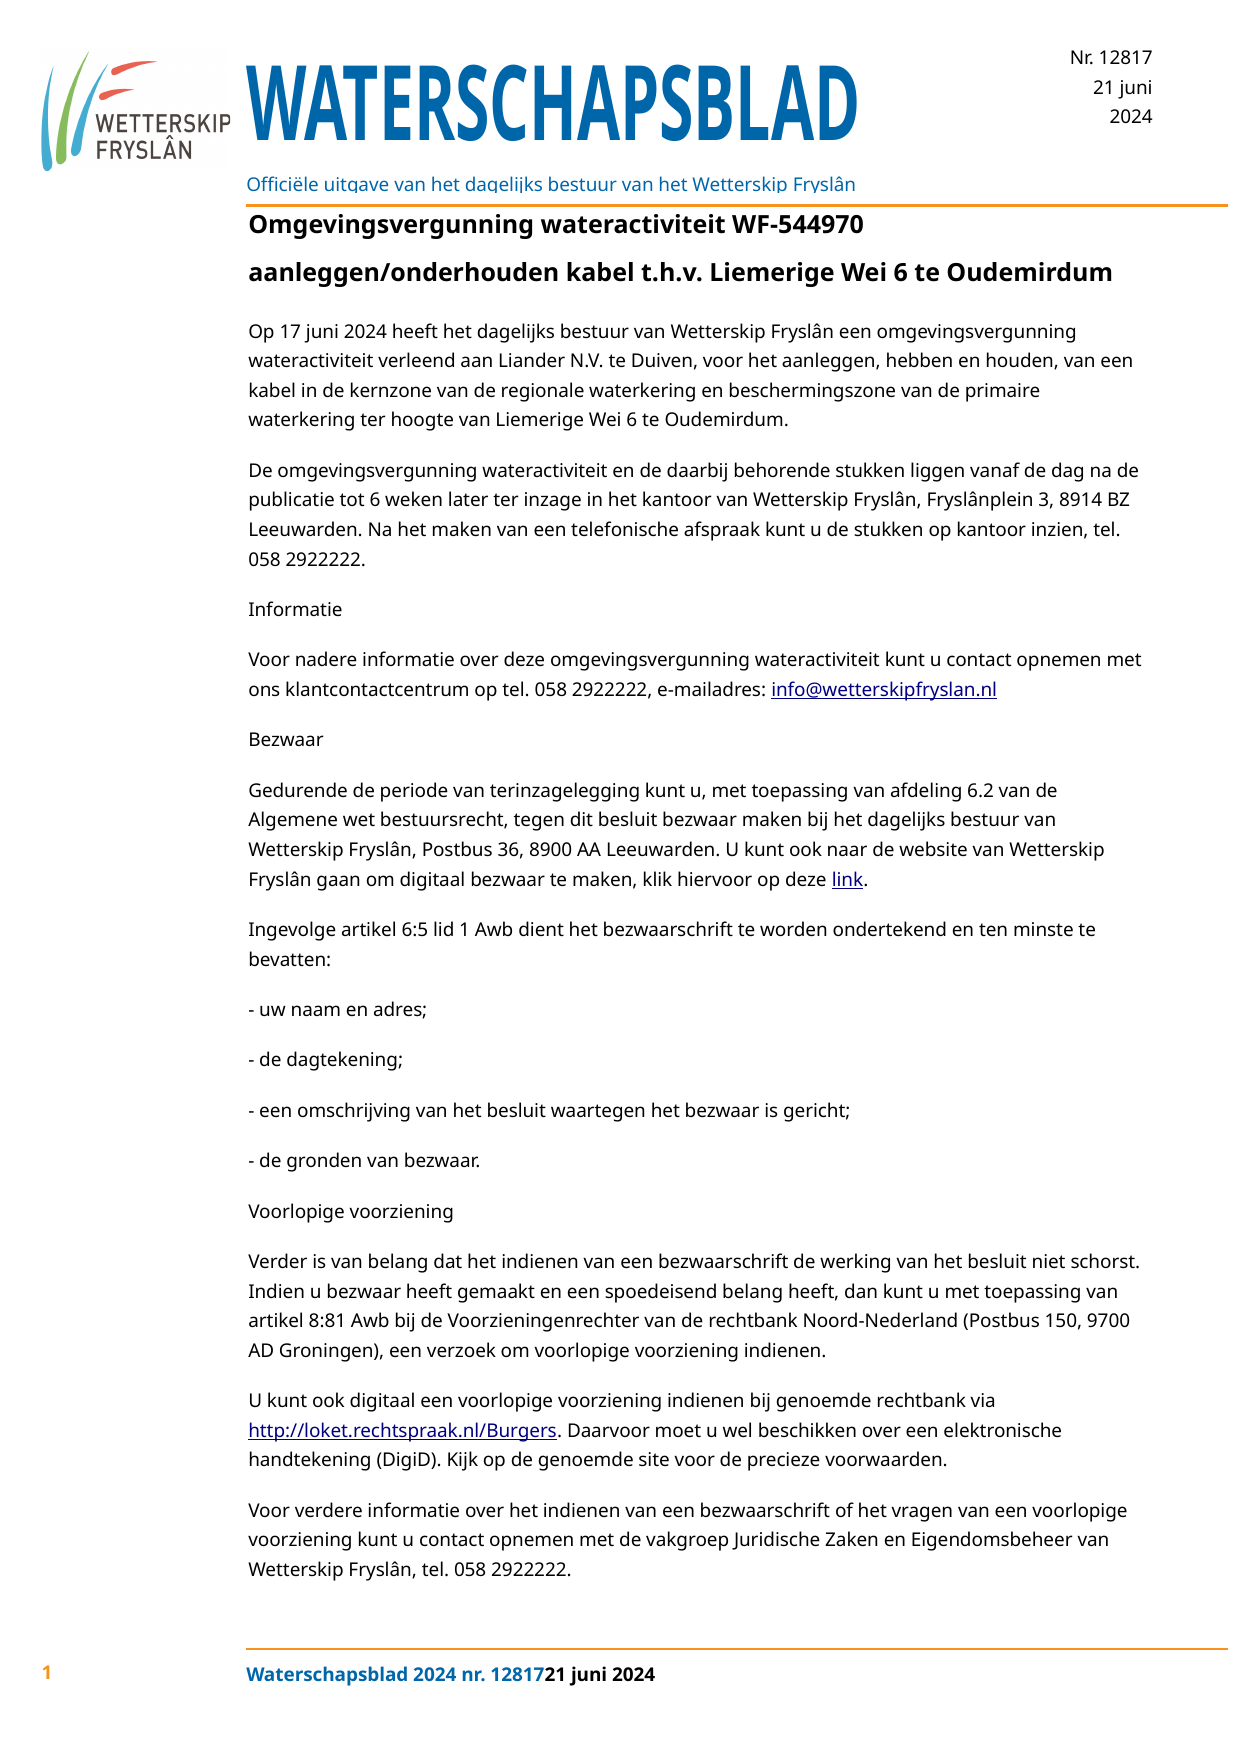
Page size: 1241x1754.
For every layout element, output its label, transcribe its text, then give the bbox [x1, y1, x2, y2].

text Voor verdere informatie over het indienen van een bezwaarschrift of het vragen van een voorlopige voorziening kunt u contact opnemen met de vakgroep Juridische Zaken en Eigendomsbeheer van Wetterskip Fryslân, tel. 058 2922222. [248, 1497, 1152, 1582]
picture [41, 47, 231, 172]
text - een omschrijving van het besluit waartegen het bezwaar is gericht; [248, 1097, 1152, 1123]
text Gedurende de periode van terinzagelegging kunt u, met toepassing van afdeling 6.2 van de Algemene wet bestuursrecht, tegen dit besluit bezwaar maken bij het dagelijks bestuur van Wetterskip Fryslân, Postbus 36, 8900 AA Leeuwarden. U kunt ook naar de website van Wetterskip Fryslân gaan om digitaal bezwaar te maken, klik hiervoor op deze link. [248, 777, 1152, 892]
text Voor nadere informatie over deze omgevingsvergunning wateractiviteit kunt u contact opnemen met ons klantcontactcentrum op tel. 058 2922222, e-mailadres: info@wetterskipfryslan.nl [248, 647, 1152, 702]
text De omgevingsvergunning wateractiviteit en de daarbij behorende stukken liggen vanaf de dag na de publicatie tot 6 weken later ter inzage in het kantoor van Wetterskip Fryslân, Fryslânplein 3, 8914 BZ Leeuwarden. Na het maken van een telefonische afspraak kunt u de stukken op kantoor inzien, tel. 058 2922222. [248, 457, 1152, 572]
text - de gronden van bezwaar. [248, 1147, 1152, 1173]
text U kunt ook digitaal een voorlopige voorziening indienen bij genoemde rechtbank via http://loket.rechtspraak.nl/Burgers. Daarvoor moet u wel beschikken over een elektronische handtekening (DigiD). Kijk op de genoemde site voor de precieze voorwaarden. [248, 1387, 1152, 1472]
text Op 17 juni 2024 heeft het dagelijks bestuur van Wetterskip Fryslân een omgevingsvergunning wateractiviteit verleend aan Liander N.V. te Duiven, voor het aanleggen, hebben en houden, van een kabel in de kernzone van de regionale waterkering en beschermingszone van de primaire waterkering ter hoogte van Liemerige Wei 6 te Oudemirdum. [248, 318, 1152, 432]
text Ingevolge artikel 6:5 lid 1 Awb dient het bezwaarschrift te worden ondertekend en ten minste te bevatten: [248, 916, 1152, 972]
text Verder is van belang dat het indienen van een bezwaarschrift de werking van het besluit niet schorst. Indien u bezwaar heeft gemaakt en een spoedeisend belang heeft, dan kunt u met toepassing van artikel 8:81 Awb bij de Voorzieningenrechter van de rechtbank Noord-Nederland (Postbus 150, 9700 AD Groningen), een verzoek om voorlopige voorziening indienen. [248, 1248, 1152, 1363]
text Bezwaar [248, 727, 1152, 752]
text Omgevingsvergunning wateractiviteit WF-544970 aanleggen/onderhouden kabel t.h.v. Liemerige Wei 6 te Oudemirdum [248, 207, 1152, 288]
text Informatie [248, 596, 1152, 622]
text - uw naam en adres; [248, 996, 1152, 1022]
text Voorlopige voorziening [248, 1198, 1152, 1224]
text - de dagtekening; [248, 1047, 1152, 1072]
